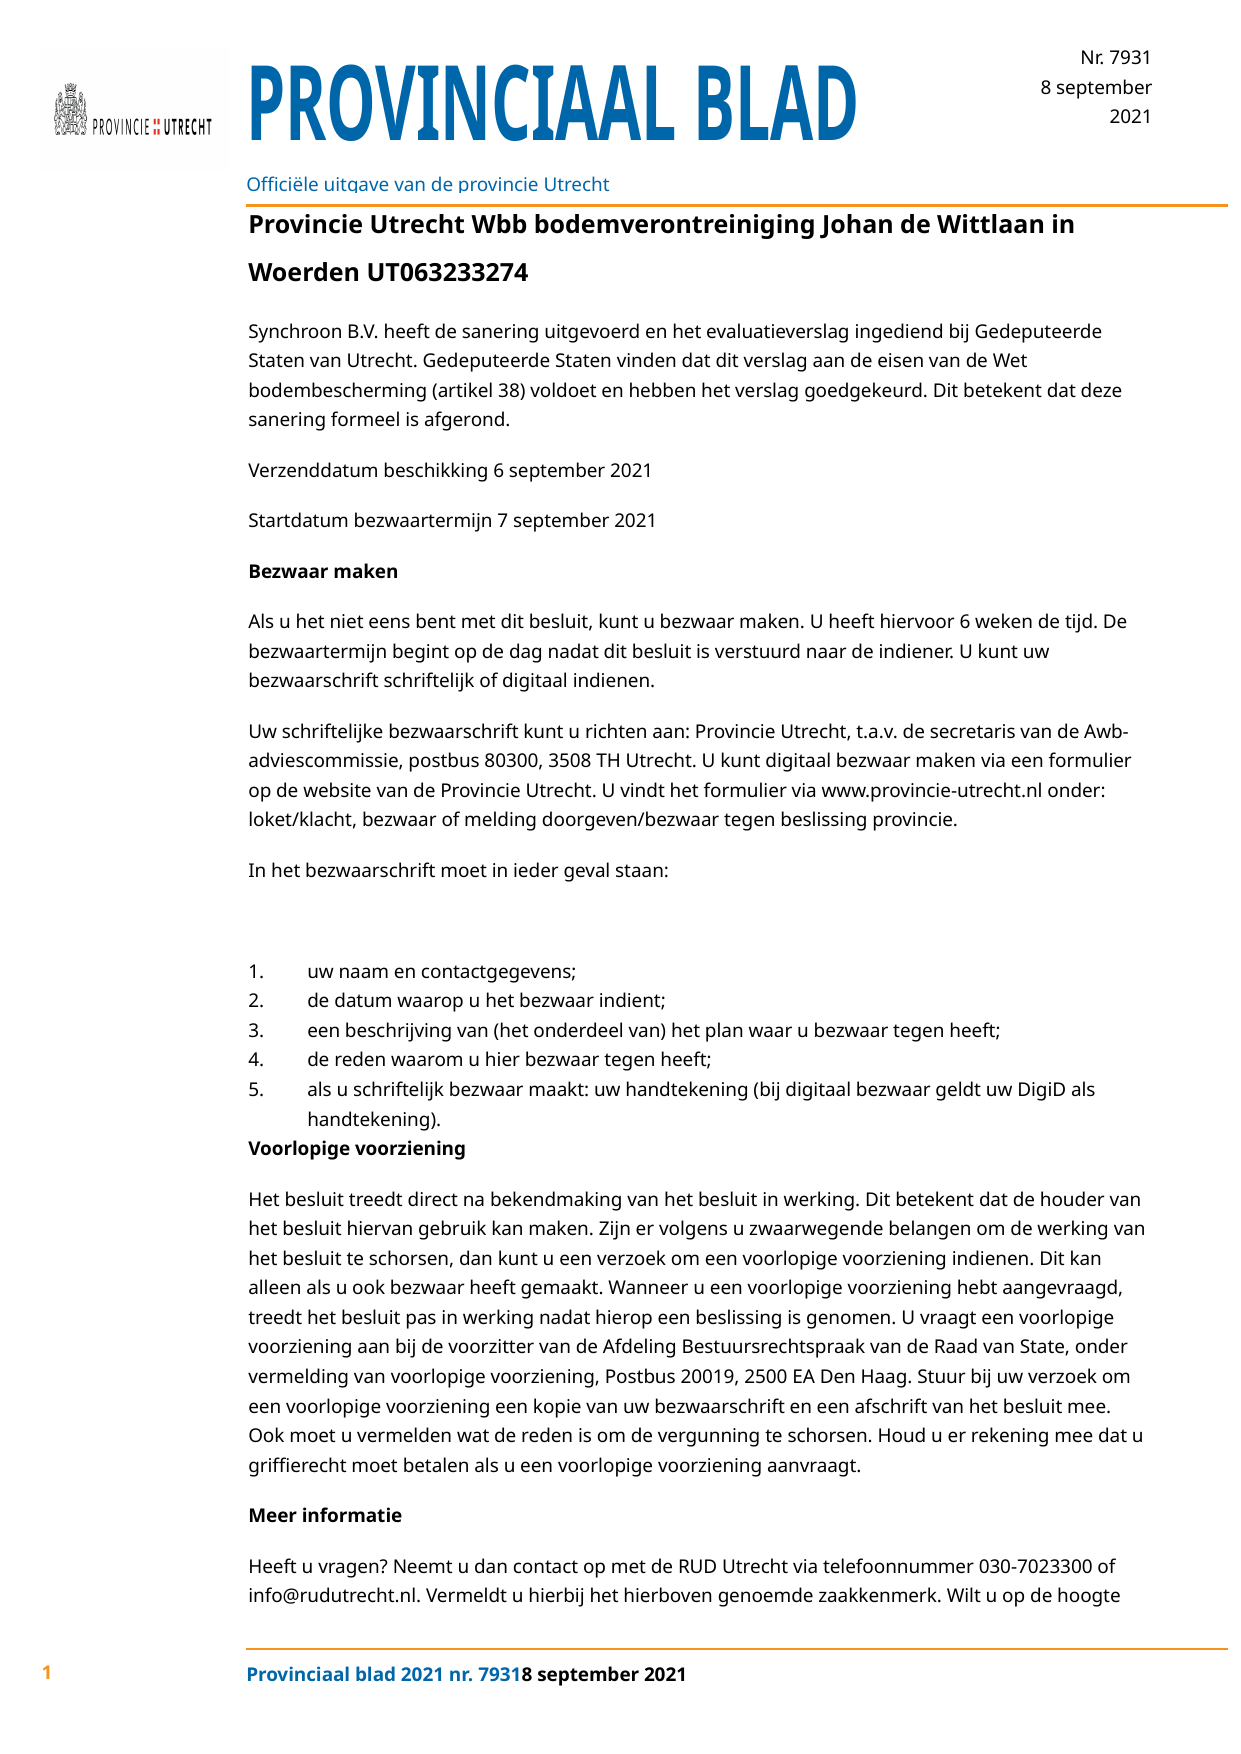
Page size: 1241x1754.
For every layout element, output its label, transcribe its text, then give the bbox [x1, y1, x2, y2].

text Provincie Utrecht Wbb bodemverontreiniging Johan de Wittlaan in Woerden UT063233274 [248, 207, 1152, 288]
text Voorlopige voorziening [248, 1135, 1152, 1161]
text Meer informatie [248, 1502, 1152, 1528]
text Als u het niet eens bent met dit besluit, kunt u bezwaar maken. U heeft hiervoor 6 weken de tijd. De bezwaartermijn begint op de dag nadat dit besluit is verstuurd naar de indiener. U kunt uw bezwaarschrift schriftelijk of digitaal indienen. [248, 608, 1152, 693]
text Uw schriftelijke bezwaarschrift kunt u richten aan: Provincie Utrecht, t.a.v. de secretaris van de Awb-adviescommissie, postbus 80300, 3508 TH Utrecht. U kunt digitaal bezwaar maken via een formulier op de website van de Provincie Utrecht. U vindt het formulier via www.provincie-utrecht.nl onder: loket/klacht, bezwaar of melding doorgeven/bezwaar tegen beslissing provincie. [248, 718, 1152, 832]
text Bezwaar maken [248, 558, 1152, 584]
list als u schriftelijk bezwaar maakt: uw handtekening (bij digitaal bezwaar geldt uw DigiD als handtekening). [248, 1076, 1152, 1132]
list de datum waarop u het bezwaar indient; [248, 987, 1152, 1013]
picture [41, 47, 231, 172]
text In het bezwaarschrift moet in ieder geval staan: [248, 857, 1152, 883]
text Verzenddatum beschikking 6 september 2021 [248, 457, 1152, 483]
list uw naam en contactgegevens; [248, 958, 1152, 984]
text Startdatum bezwaartermijn 7 september 2021 [248, 507, 1152, 533]
text Synchroon B.V. heeft de sanering uitgevoerd en het evaluatieverslag ingediend bij Gedeputeerde Staten van Utrecht. Gedeputeerde Staten vinden dat dit verslag aan de eisen van de Wet bodembescherming (artikel 38) voldoet en hebben het verslag goedgekeurd. Dit betekent dat deze sanering formeel is afgerond. [248, 318, 1152, 432]
list een beschrijving van (het onderdeel van) het plan waar u bezwaar tegen heeft; [248, 1017, 1152, 1043]
text Heeft u vragen? Neemt u dan contact op met de RUD Utrecht via telefoonnummer 030-7023300 of info@rudutrecht.nl. Vermeldt u hierbij het hierboven genoemde zaakkenmerk. Wilt u op de hoogte [248, 1553, 1152, 1608]
list de reden waarom u hier bezwaar tegen heeft; [248, 1047, 1152, 1072]
text Het besluit treedt direct na bekendmaking van het besluit in werking. Dit betekent dat de houder van het besluit hiervan gebruik kan maken. Zijn er volgens u zwaarwegende belangen om de werking van het besluit te schorsen, dan kunt u een verzoek om een voorlopige voorziening indienen. Dit kan alleen als u ook bezwaar heeft gemaakt. Wanneer u een voorlopige voorziening hebt aangevraagd, treedt het besluit pas in werking nadat hierop een beslissing is genomen. U vraagt een voorlopige voorziening aan bij de voorzitter van de Afdeling Bestuursrechtspraak van de Raad van State, onder vermelding van voorlopige voorziening, Postbus 20019, 2500 EA Den Haag. Stuur bij uw verzoek om een voorlopige voorziening een kopie van uw bezwaarschrift en een afschrift van het besluit mee. Ook moet u vermelden wat de reden is om de vergunning te schorsen. Houd u er rekening mee dat u griffierecht moet betalen als u een voorlopige voorziening aanvraagt. [248, 1186, 1152, 1478]
